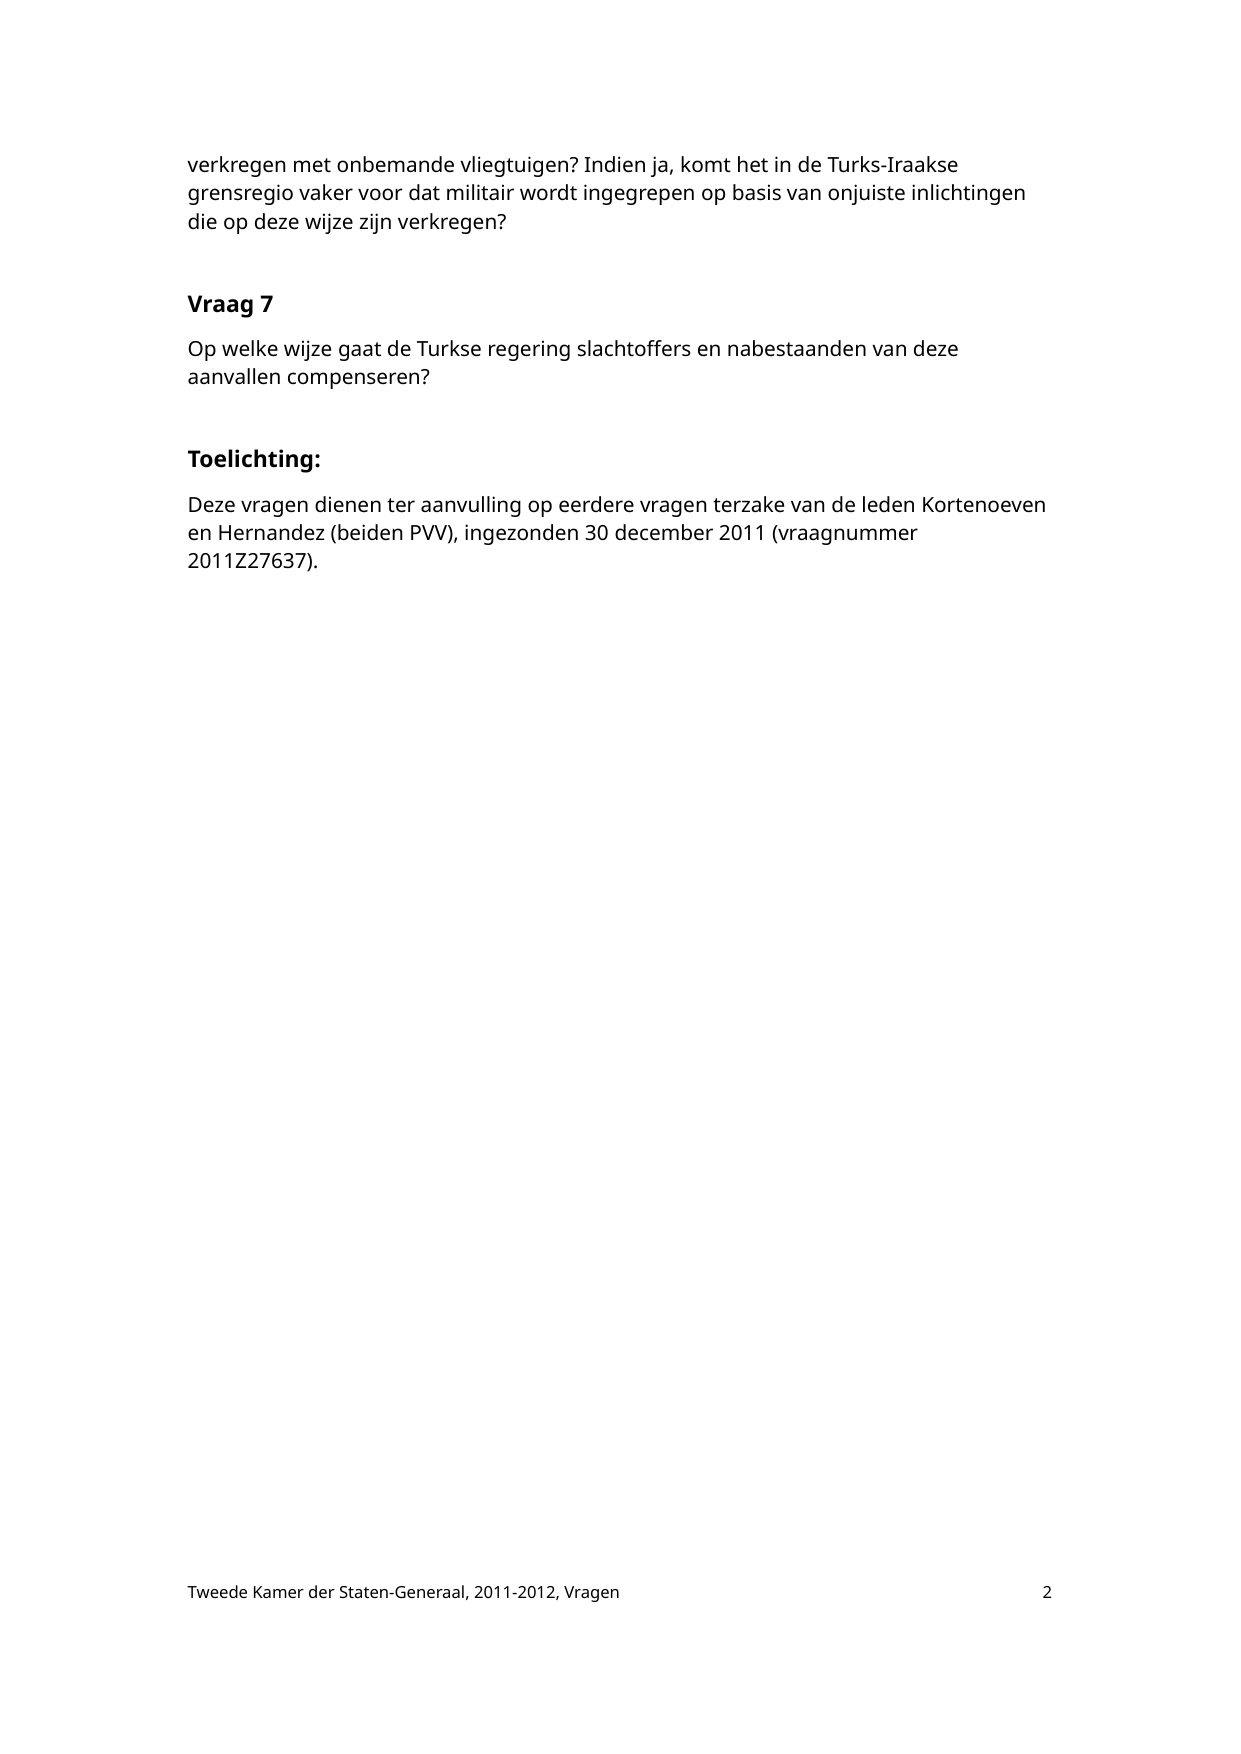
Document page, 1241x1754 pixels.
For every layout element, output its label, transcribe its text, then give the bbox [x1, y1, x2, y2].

subtitle Toelichting: [187, 443, 1053, 475]
text Op welke wijze gaat de Turkse regering slachtoffers en nabestaanden van deze aanvallen compenseren? [187, 334, 1053, 391]
text verkregen met onbemande vliegtuigen? Indien ja, komt het in de Turks-Iraakse grensregio vaker voor dat militair wordt ingegrepen op basis van onjuiste inlichtingen die op deze wijze zijn verkregen? [187, 150, 1053, 235]
text Deze vragen dienen ter aanvulling op eerdere vragen terzake van de leden Kortenoeven en Hernandez (beiden PVV), ingezonden 30 december 2011 (vraagnummer 2011Z27637). [187, 490, 1053, 575]
subtitle Vraag 7 [187, 288, 1053, 319]
